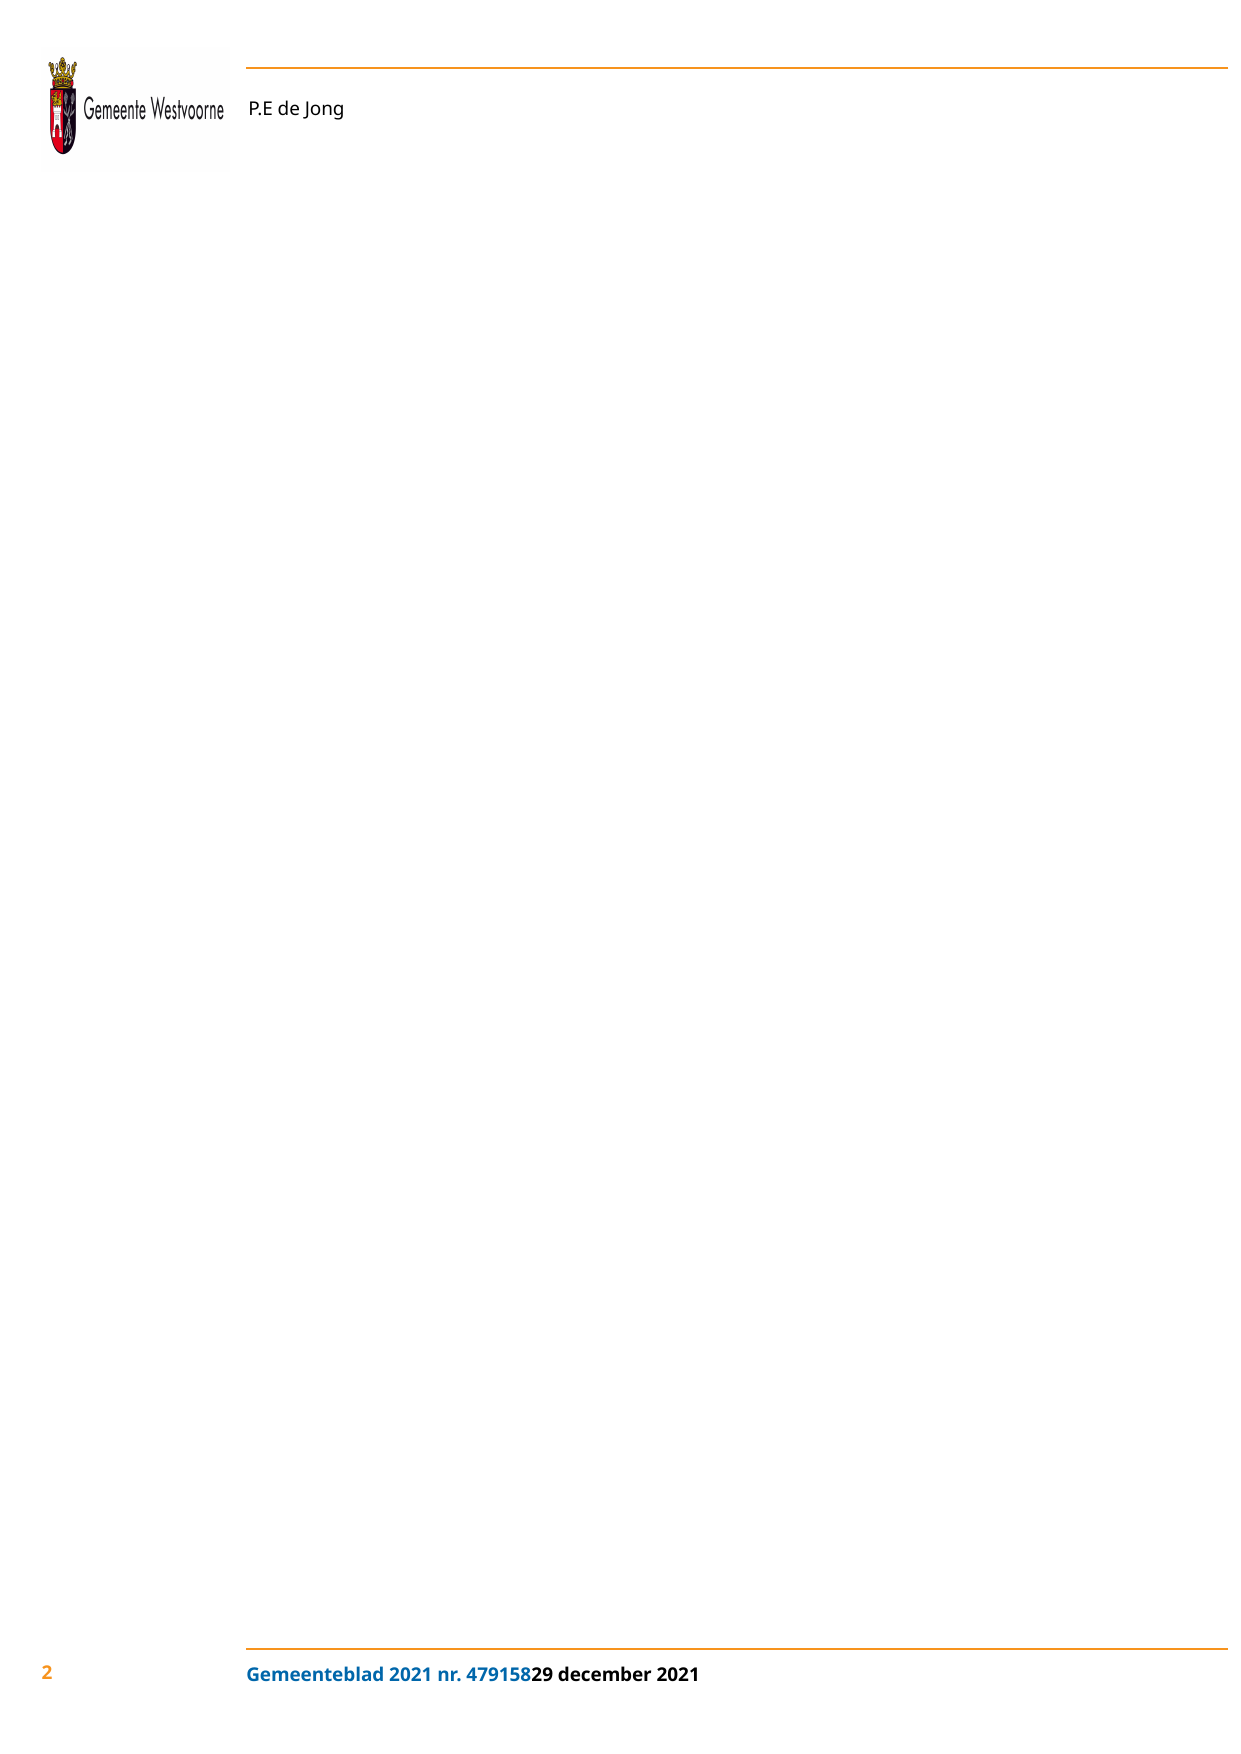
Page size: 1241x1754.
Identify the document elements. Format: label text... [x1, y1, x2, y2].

picture [41, 47, 231, 172]
text P.E de Jong [248, 95, 1152, 121]
